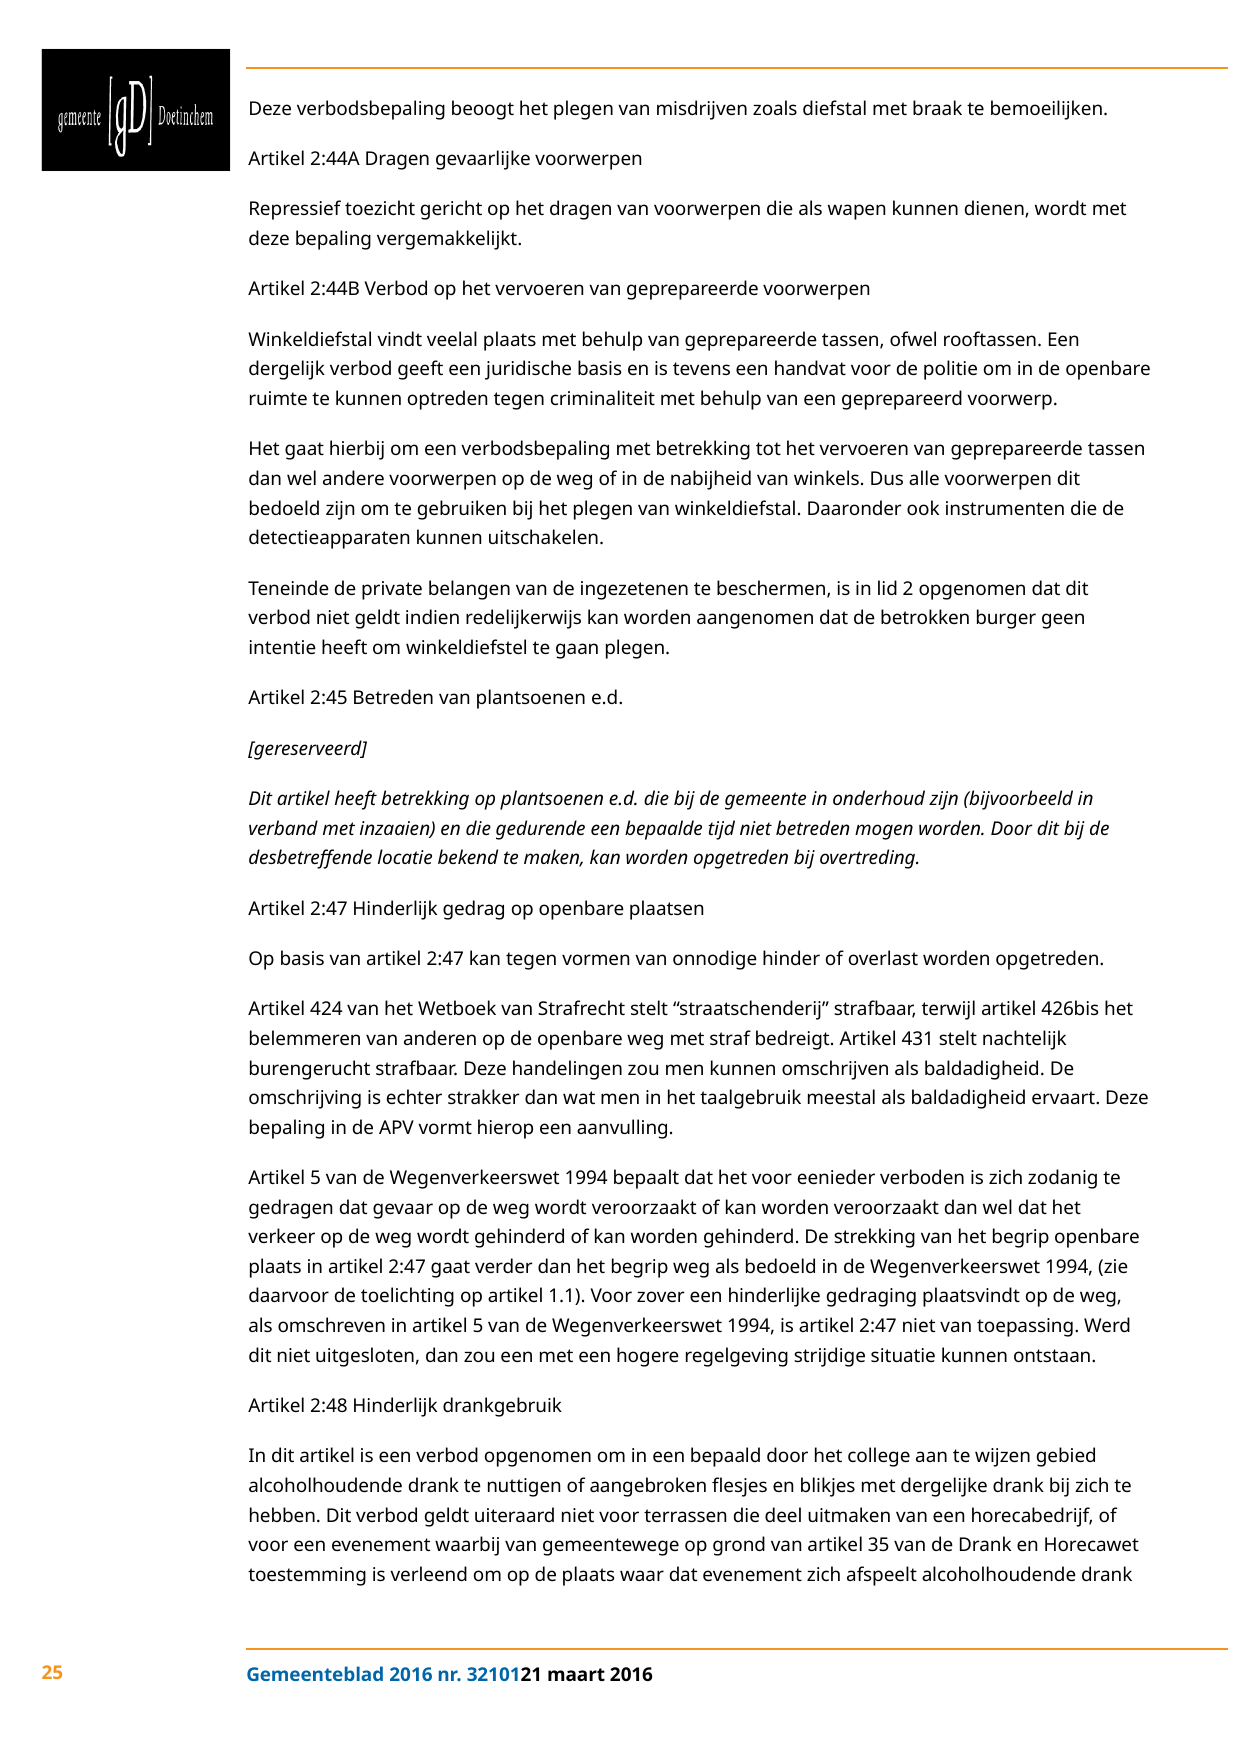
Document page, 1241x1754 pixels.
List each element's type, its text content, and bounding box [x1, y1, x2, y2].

text Artikel 2:47 Hinderlijk gedrag op openbare plaatsen [248, 895, 1152, 921]
text Artikel 2:44B Verbod op het vervoeren van geprepareerde voorwerpen [248, 276, 1152, 301]
text Artikel 2:45 Betreden van plantsoenen e.d. [248, 684, 1152, 710]
text Artikel 2:48 Hinderlijk drankgebruik [248, 1392, 1152, 1418]
text Repressief toezicht gericht op het dragen van voorwerpen die als wapen kunnen dienen, wordt met deze bepaling vergemakkelijkt. [248, 196, 1152, 251]
text Het gaat hierbij om een verbodsbepaling met betrekking tot het vervoeren van geprepareerde tassen dan wel andere voorwerpen op de weg of in de nabijheid van winkels. Dus alle voorwerpen dit bedoeld zijn om te gebruiken bij het plegen van winkeldiefstal. Daaronder ook instrumenten die de detectieapparaten kunnen uitschakelen. [248, 436, 1152, 550]
text Deze verbodsbepaling beoogt het plegen van misdrijven zoals diefstal met braak te bemoeilijken. [248, 95, 1152, 121]
text In dit artikel is een verbod opgenomen om in een bepaald door het college aan te wijzen gebied alcoholhoudende drank te nuttigen of aangebroken flesjes en blikjes met dergelijke drank bij zich te hebben. Dit verbod geldt uiteraard niet voor terrassen die deel uitmaken van een horecabedrijf, of voor een evenement waarbij van gemeentewege op grond van artikel 35 van de Drank en Horecawet toestemming is verleend om op de plaats waar dat evenement zich afspeelt alcoholhoudende drank [248, 1443, 1152, 1587]
text Artikel 424 van het Wetboek van Strafrecht stelt “straatschenderij” strafbaar, terwijl artikel 426bis het belemmeren van anderen op de openbare weg met straf bedreigt. Artikel 431 stelt nachtelijk burengerucht strafbaar. Deze handelingen zou men kunnen omschrijven als baldadigheid. De omschrijving is echter strakker dan wat men in het taalgebruik meestal als baldadigheid ervaart. Deze bepaling in de APV vormt hierop een aanvulling. [248, 996, 1152, 1140]
text Artikel 5 van de Wegenverkeerswet 1994 bepaalt dat het voor eenieder verboden is zich zodanig te gedragen dat gevaar op de weg wordt veroorzaakt of kan worden veroorzaakt dan wel dat het verkeer op de weg wordt gehinderd of kan worden gehinderd. De strekking van het begrip openbare plaats in artikel 2:47 gaat verder dan het begrip weg als bedoeld in de Wegenverkeerswet 1994, (zie daarvoor de toelichting op artikel 1.1). Voor zover een hinderlijke gedraging plaatsvindt op de weg, als omschreven in artikel 5 van de Wegenverkeerswet 1994, is artikel 2:47 niet van toepassing. Werd dit niet uitgesloten, dan zou een met een hogere regelgeving strijdige situatie kunnen ontstaan. [248, 1164, 1152, 1368]
text Artikel 2:44A Dragen gevaarlijke voorwerpen [248, 145, 1152, 171]
text Dit artikel heeft betrekking op plantsoenen e.d. die bij de gemeente in onderhoud zijn (bijvoorbeeld in verband met inzaaien) en die gedurende een bepaalde tijd niet betreden mogen worden. Door dit bij de desbetreffende locatie bekend te maken, kan worden opgetreden bij overtreding. [248, 785, 1152, 870]
picture [41, 47, 231, 172]
text Op basis van artikel 2:47 kan tegen vormen van onnodige hinder of overlast worden opgetreden. [248, 945, 1152, 971]
text [gereserveerd] [248, 735, 1152, 761]
text Winkeldiefstal vindt veelal plaats met behulp van geprepareerde tassen, ofwel rooftassen. Een dergelijk verbod geeft een juridische basis en is tevens een handvat voor de politie om in de openbare ruimte te kunnen optreden tegen criminaliteit met behulp van een geprepareerd voorwerp. [248, 326, 1152, 411]
text Teneinde de private belangen van de ingezetenen te beschermen, is in lid 2 opgenomen dat dit verbod niet geldt indien redelijkerwijs kan worden aangenomen dat de betrokken burger geen intentie heeft om winkeldiefstel te gaan plegen. [248, 575, 1152, 660]
